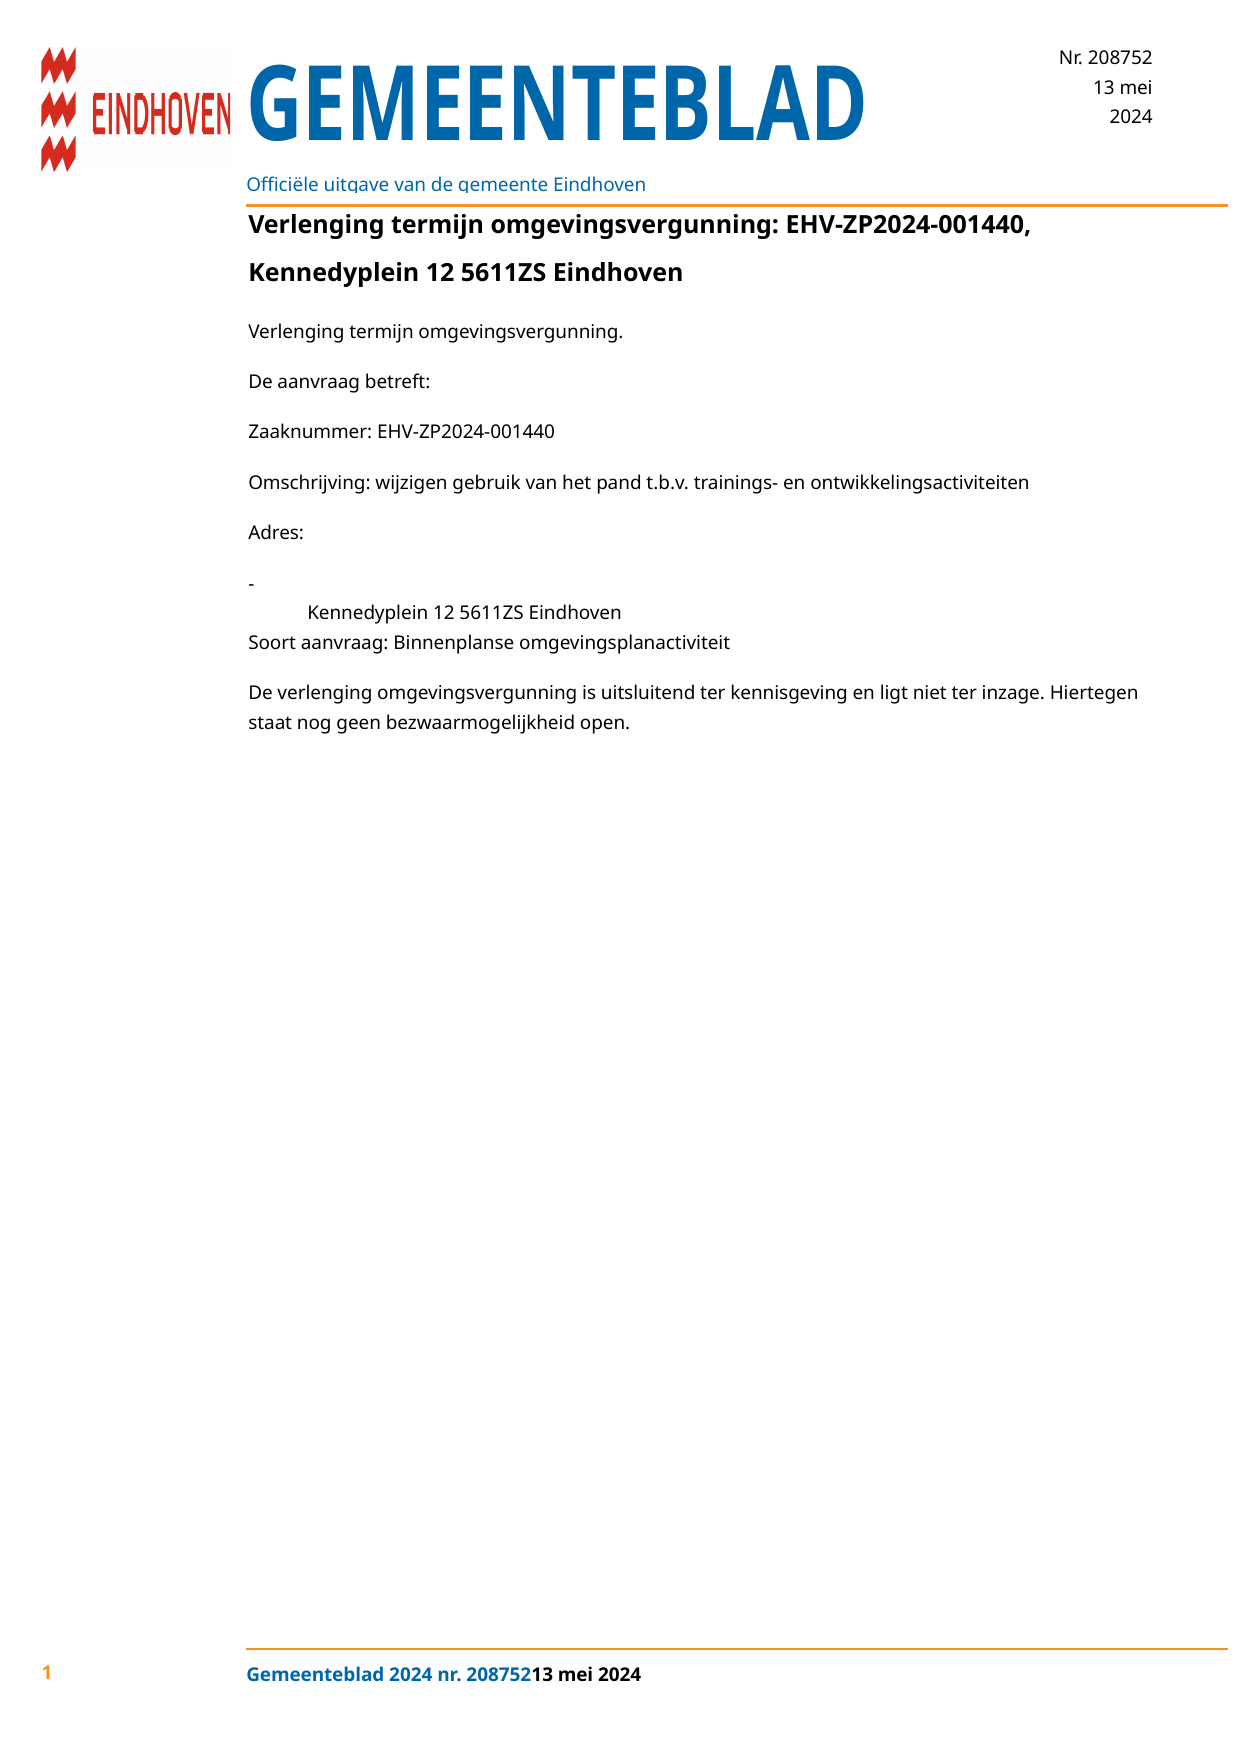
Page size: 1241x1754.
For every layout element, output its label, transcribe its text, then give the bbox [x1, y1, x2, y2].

text De aanvraag betreft: [248, 368, 1152, 394]
text Adres: [248, 519, 1152, 545]
text Soort aanvraag: Binnenplanse omgevingsplanactiviteit [248, 629, 1152, 655]
text De verlenging omgevingsvergunning is uitsluitend ter kennisgeving en ligt niet ter inzage. Hiertegen staat nog geen bezwaarmogelijkheid open. [248, 679, 1152, 735]
text Verlenging termijn omgevingsvergunning. [248, 318, 1152, 344]
list Kennedyplein 12 5611ZS Eindhoven [248, 599, 1152, 625]
text Omschrijving: wijzigen gebruik van het pand t.b.v. trainings- en ontwikkelingsactiviteiten [248, 469, 1152, 495]
picture [41, 47, 231, 172]
text Verlenging termijn omgevingsvergunning: EHV-ZP2024-001440, Kennedyplein 12 5611ZS Eindhoven [248, 207, 1152, 288]
text Zaaknummer: EHV-ZP2024-001440 [248, 419, 1152, 444]
